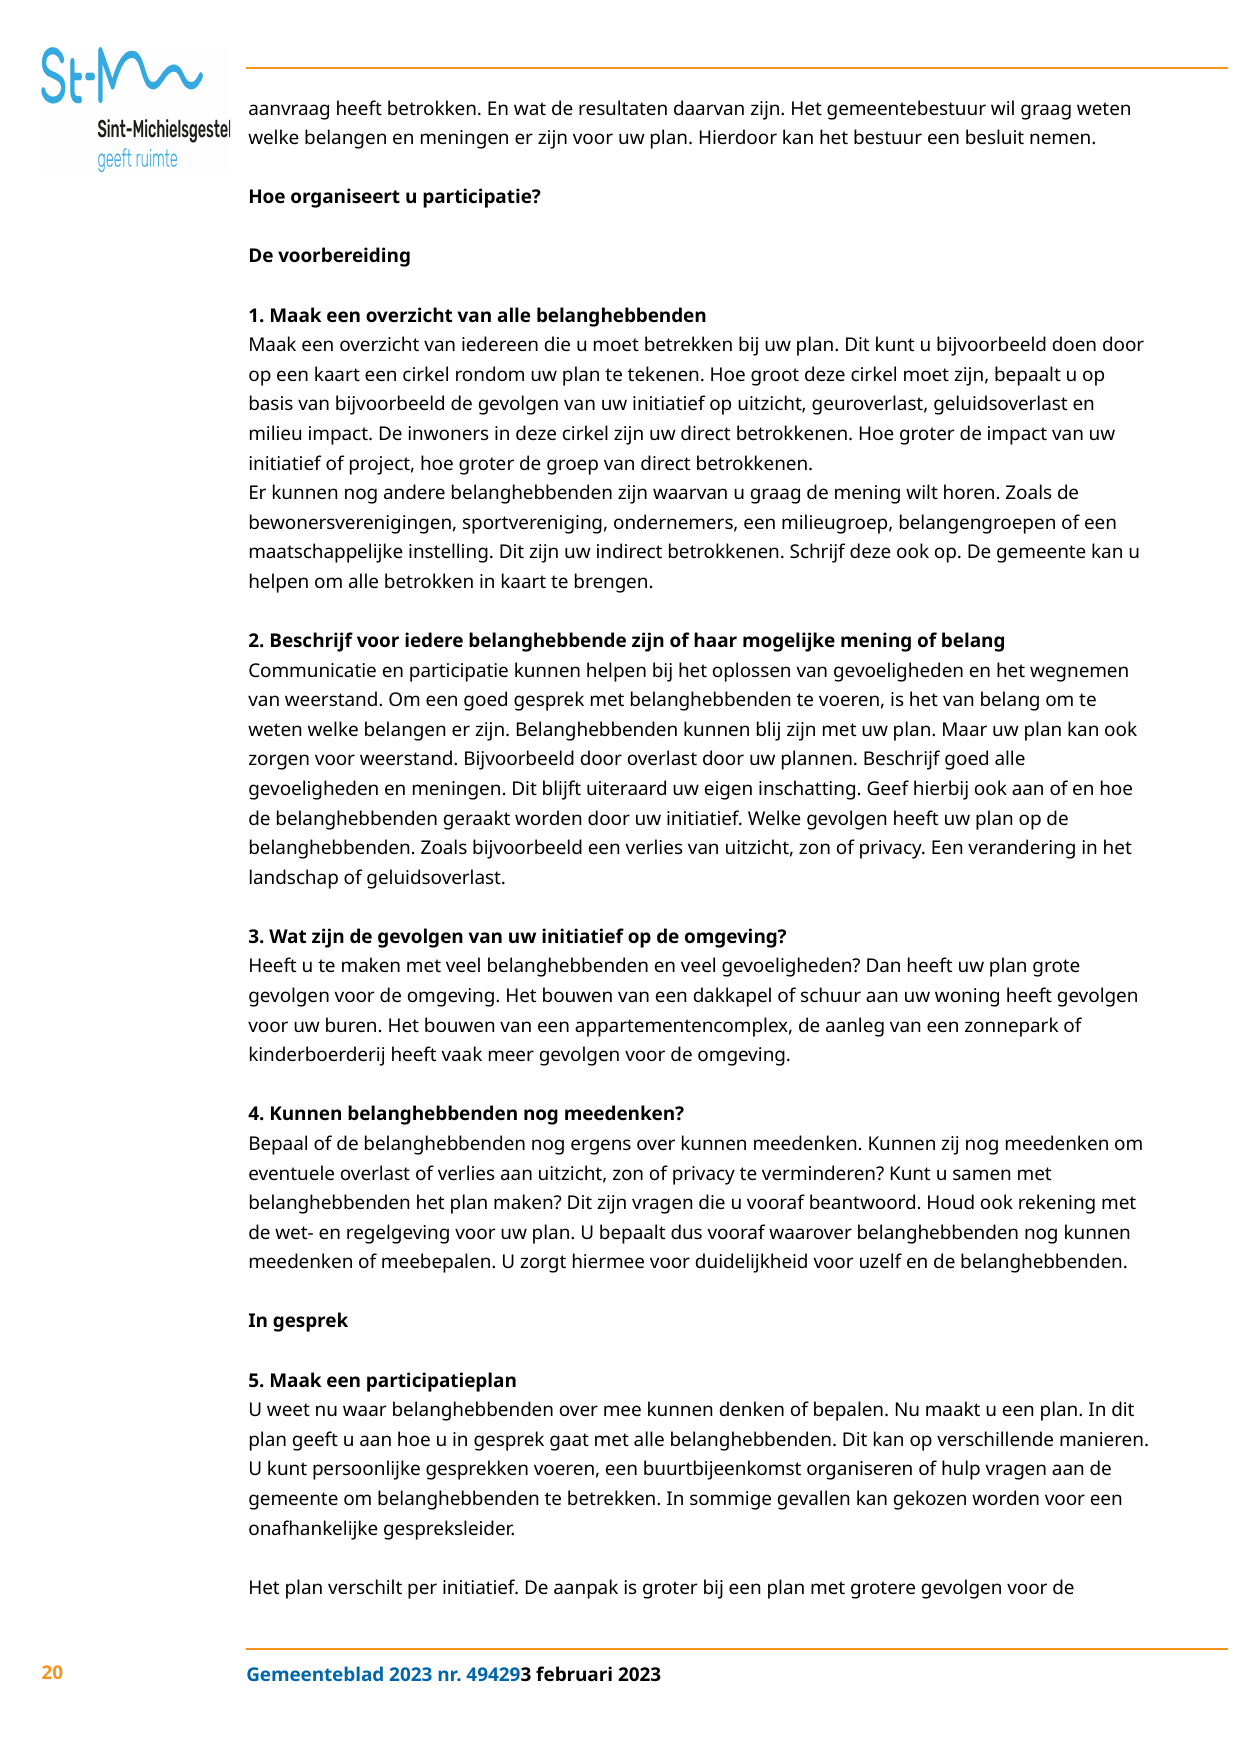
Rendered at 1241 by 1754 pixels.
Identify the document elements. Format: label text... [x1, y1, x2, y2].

text 3. Wat zijn de gevolgen van uw initiatief op de omgeving? [248, 923, 1152, 949]
text Bepaal of de belanghebbenden nog ergens over kunnen meedenken. Kunnen zij nog meedenken om eventuele overlast of verlies aan uitzicht, zon of privacy te verminderen? Kunt u samen met belanghebbenden het plan maken? Dit zijn vragen die u vooraf beantwoord. Houd ook rekening met de wet- en regelgeving voor uw plan. U bepaalt dus vooraf waarover belanghebbenden nog kunnen meedenken of meebepalen. U zorgt hiermee voor duidelijkheid voor uzelf en de belanghebbenden. [248, 1130, 1152, 1274]
text Hoe organiseert u participatie? [248, 183, 1152, 209]
text U weet nu waar belanghebbenden over mee kunnen denken of bepalen. Nu maakt u een plan. In dit plan geeft u aan hoe u in gesprek gaat met alle belanghebbenden. Dit kan op verschillende manieren. U kunt persoonlijke gesprekken voeren, een buurtbijeenkomst organiseren of hulp vragen aan de gemeente om belanghebbenden te betrekken. In sommige gevallen kan gekozen worden voor een onafhankelijke gespreksleider. [248, 1396, 1152, 1541]
text 1. Maak een overzicht van alle belanghebbenden [248, 302, 1152, 328]
picture [41, 47, 231, 172]
text Er kunnen nog andere belanghebbenden zijn waarvan u graag de mening wilt horen. Zoals de bewonersverenigingen, sportvereniging, ondernemers, een milieugroep, belangengroepen of een maatschappelijke instelling. Dit zijn uw indirect betrokkenen. Schrijf deze ook op. De gemeente kan u helpen om alle betrokken in kaart te brengen. [248, 479, 1152, 594]
text 2. Beschrijf voor iedere belanghebbende zijn of haar mogelijke mening of belang [248, 627, 1152, 653]
text 4. Kunnen belanghebbenden nog meedenken? [248, 1101, 1152, 1126]
text aanvraag heeft betrokken. En wat de resultaten daarvan zijn. Het gemeentebestuur wil graag weten welke belangen en meningen er zijn voor uw plan. Hierdoor kan het bestuur een besluit nemen. [248, 95, 1152, 150]
text Maak een overzicht van iedereen die u moet betrekken bij uw plan. Dit kunt u bijvoorbeeld doen door op een kaart een cirkel rondom uw plan te tekenen. Hoe groot deze cirkel moet zijn, bepaalt u op basis van bijvoorbeeld de gevolgen van uw initiatief op uitzicht, geuroverlast, geluidsoverlast en milieu impact. De inwoners in deze cirkel zijn uw direct betrokkenen. Hoe groter de impact van uw initiatief of project, hoe groter de groep van direct betrokkenen. [248, 331, 1152, 476]
text 5. Maak een participatieplan [248, 1367, 1152, 1393]
text Heeft u te maken met veel belanghebbenden en veel gevoeligheden? Dan heeft uw plan grote gevolgen voor de omgeving. Het bouwen van een dakkapel of schuur aan uw woning heeft gevolgen voor uw buren. Het bouwen van een appartementencomplex, de aanleg van een zonnepark of kinderboerderij heeft vaak meer gevolgen voor de omgeving. [248, 953, 1152, 1067]
text In gesprek [248, 1308, 1152, 1333]
text Communicatie en participatie kunnen helpen bij het oplossen van gevoeligheden en het wegnemen van weerstand. Om een goed gesprek met belanghebbenden te voeren, is het van belang om te weten welke belangen er zijn. Belanghebbenden kunnen blij zijn met uw plan. Maar uw plan kan ook zorgen voor weerstand. Bijvoorbeeld door overlast door uw plannen. Beschrijf goed alle gevoeligheden en meningen. Dit blijft uiteraard uw eigen inschatting. Geef hierbij ook aan of en hoe de belanghebbenden geraakt worden door uw initiatief. Welke gevolgen heeft uw plan op de belanghebbenden. Zoals bijvoorbeeld een verlies van uitzicht, zon of privacy. Een verandering in het landschap of geluidsoverlast. [248, 657, 1152, 890]
text De voorbereiding [248, 243, 1152, 268]
text Het plan verschilt per initiatief. De aanpak is groter bij een plan met grotere gevolgen voor de [248, 1574, 1152, 1600]
